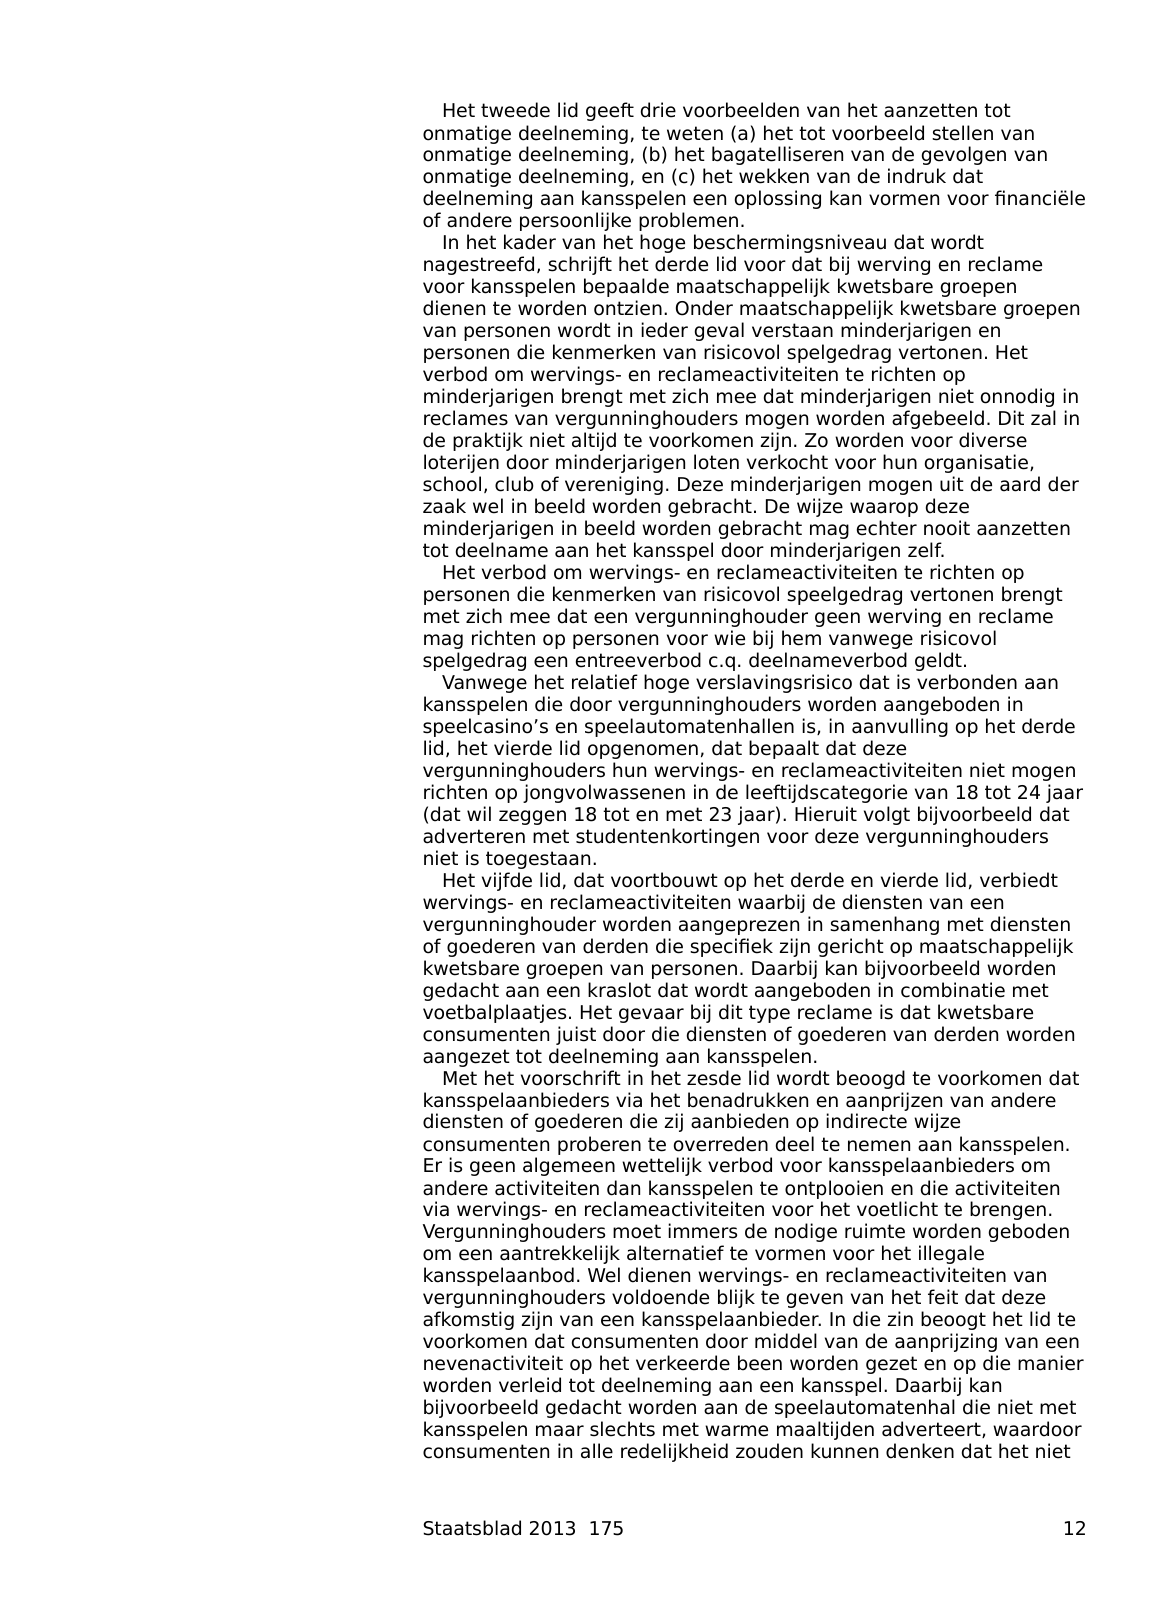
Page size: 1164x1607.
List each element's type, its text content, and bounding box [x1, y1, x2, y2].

text Het tweede lid geeft drie voorbeelden van het aanzetten tot onmatige deelneming, te weten (a) het tot voorbeeld stellen van onmatige deelneming, (b) het bagatelliseren van de gevolgen van onmatige deelneming, en (c) het wekken van de indruk dat deelneming aan kansspelen een oplossing kan vormen voor financiële of andere persoonlijke problemen. [422, 100, 1087, 232]
text Met het voorschrift in het zesde lid wordt beoogd te voorkomen dat kansspelaanbieders via het benadrukken en aanprijzen van andere diensten of goederen die zij aanbieden op indirecte wijze consumenten proberen te overreden deel te nemen aan kansspelen. Er is geen algemeen wettelijk verbod voor kansspelaanbieders om andere activiteiten dan kansspelen te ontplooien en die activiteiten via wervings- en reclameactiviteiten voor het voetlicht te brengen. Vergunninghouders moet immers de nodige ruimte worden geboden om een aantrekkelijk alternatief te vormen voor het illegale kansspelaanbod. Wel dienen wervings- en reclameactiviteiten van vergunninghouders voldoende blijk te geven van het feit dat deze afkomstig zijn van een kansspelaanbieder. In die zin beoogt het lid te voorkomen dat consumenten door middel van de aanprijzing van een nevenactiviteit op het verkeerde been worden gezet en op die manier worden verleid tot deelneming aan een kansspel. Daarbij kan bijvoorbeeld gedacht worden aan de speelautomatenhal die niet met kansspelen maar slechts met warme maaltijden adverteert, waardoor consumenten in alle redelijkheid zouden kunnen denken dat het niet [422, 1067, 1087, 1463]
text Vanwege het relatief hoge verslavingsrisico dat is verbonden aan kansspelen die door vergunninghouders worden aangeboden in speelcasino’s en speelautomatenhallen is, in aanvulling op het derde lid, het vierde lid opgenomen, dat bepaalt dat deze vergunninghouders hun wervings- en reclameactiviteiten niet mogen richten op jongvolwassenen in de leeftijdscategorie van 18 tot 24 jaar (dat wil zeggen 18 tot en met 23 jaar). Hieruit volgt bijvoorbeeld dat adverteren met studentenkortingen voor deze vergunninghouders niet is toegestaan. [422, 672, 1087, 870]
text In het kader van het hoge beschermingsniveau dat wordt nagestreefd, schrijft het derde lid voor dat bij werving en reclame voor kansspelen bepaalde maatschappelijk kwetsbare groepen dienen te worden ontzien. Onder maatschappelijk kwetsbare groepen van personen wordt in ieder geval verstaan minderjarigen en personen die kenmerken van risicovol spelgedrag vertonen. Het verbod om wervings- en reclameactiviteiten te richten op minderjarigen brengt met zich mee dat minderjarigen niet onnodig in reclames van vergunninghouders mogen worden afgebeeld. Dit zal in de praktijk niet altijd te voorkomen zijn. Zo worden voor diverse loterijen door minderjarigen loten verkocht voor hun organisatie, school, club of vereniging. Deze minderjarigen mogen uit de aard der zaak wel in beeld worden gebracht. De wijze waarop deze minderjarigen in beeld worden gebracht mag echter nooit aanzetten tot deelname aan het kansspel door minderjarigen zelf. [422, 232, 1087, 562]
text Het verbod om wervings- en reclameactiviteiten te richten op personen die kenmerken van risicovol speelgedrag vertonen brengt met zich mee dat een vergunninghouder geen werving en reclame mag richten op personen voor wie bij hem vanwege risicovol spelgedrag een entreeverbod c.q. deelnameverbod geldt. [422, 562, 1087, 672]
text Het vijfde lid, dat voortbouwt op het derde en vierde lid, verbiedt wervings- en reclameactiviteiten waarbij de diensten van een vergunninghouder worden aangeprezen in samenhang met diensten of goederen van derden die specifiek zijn gericht op maatschappelijk kwetsbare groepen van personen. Daarbij kan bijvoorbeeld worden gedacht aan een kraslot dat wordt aangeboden in combinatie met voetbalplaatjes. Het gevaar bij dit type reclame is dat kwetsbare consumenten juist door die diensten of goederen van derden worden aangezet tot deelneming aan kansspelen. [422, 870, 1087, 1067]
